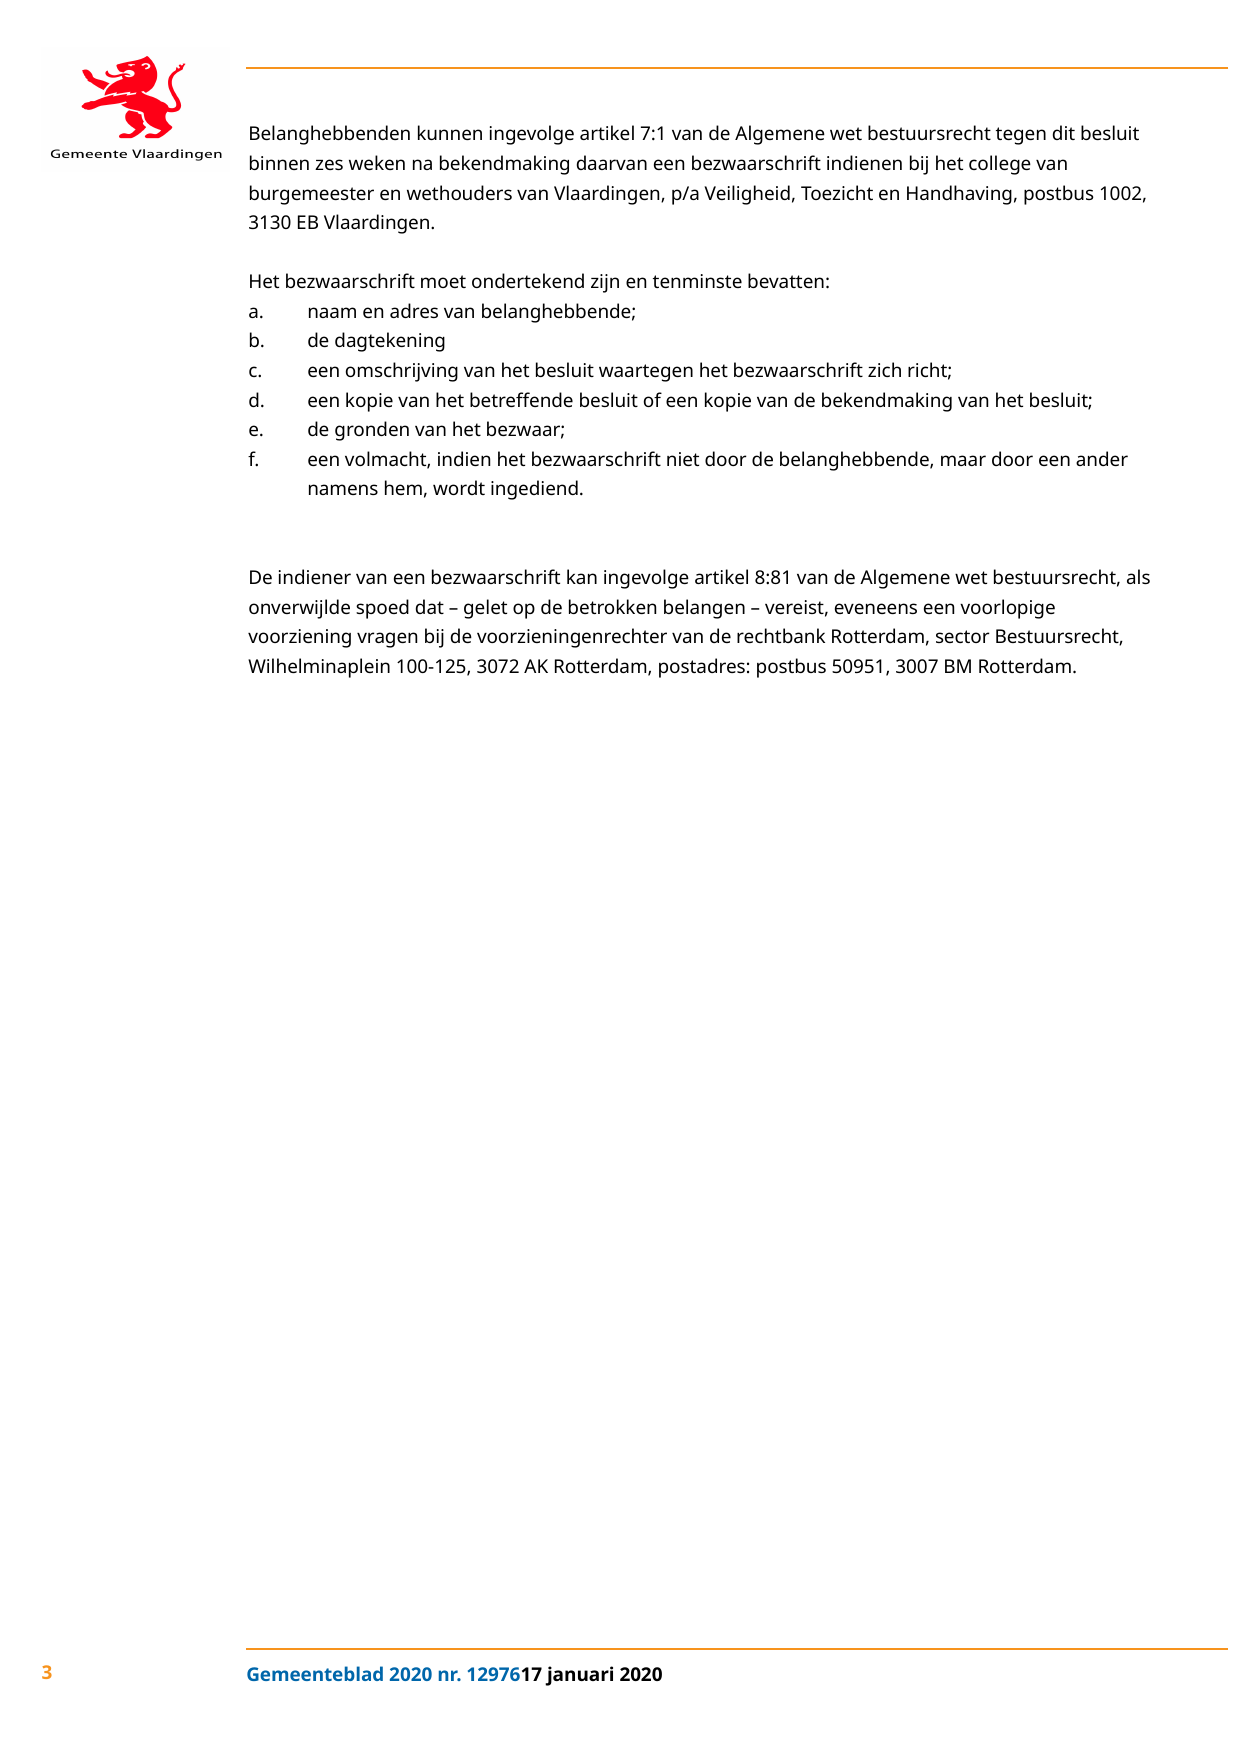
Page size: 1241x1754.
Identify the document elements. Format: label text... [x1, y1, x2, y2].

list een volmacht, indien het bezwaarschrift niet door de belanghebbende, maar door een ander namens hem, wordt ingediend. [248, 446, 1152, 501]
text Belanghebbenden kunnen ingevolge artikel 7:1 van de Algemene wet bestuursrecht tegen dit besluit binnen zes weken na bekendmaking daarvan een bezwaarschrift indienen bij het college van burgemeester en wethouders van Vlaardingen, p/a Veiligheid, Toezicht en Handhaving, postbus 1002, 3130 EB Vlaardingen. [248, 121, 1152, 235]
text De indiener van een bezwaarschrift kan ingevolge artikel 8:81 van de Algemene wet bestuursrecht, als onverwijlde spoed dat – gelet op de betrokken belangen – vereist, eveneens een voorlopige voorziening vragen bij de voorzieningenrechter van de rechtbank Rotterdam, sector Bestuursrecht, Wilhelminaplein 100-125, 3072 AK Rotterdam, postadres: postbus 50951, 3007 BM Rotterdam. [248, 564, 1152, 679]
list een kopie van het betreffende besluit of een kopie van de bekendmaking van het besluit; [248, 387, 1152, 413]
picture [41, 47, 231, 172]
list de gronden van het bezwaar; [248, 416, 1152, 442]
list de dagtekening [248, 328, 1152, 353]
text Het bezwaarschrift moet ondertekend zijn en tenminste bevatten: [248, 268, 1152, 294]
list naam en adres van belanghebbende; [248, 298, 1152, 324]
list een omschrijving van het besluit waartegen het bezwaarschrift zich richt; [248, 357, 1152, 383]
